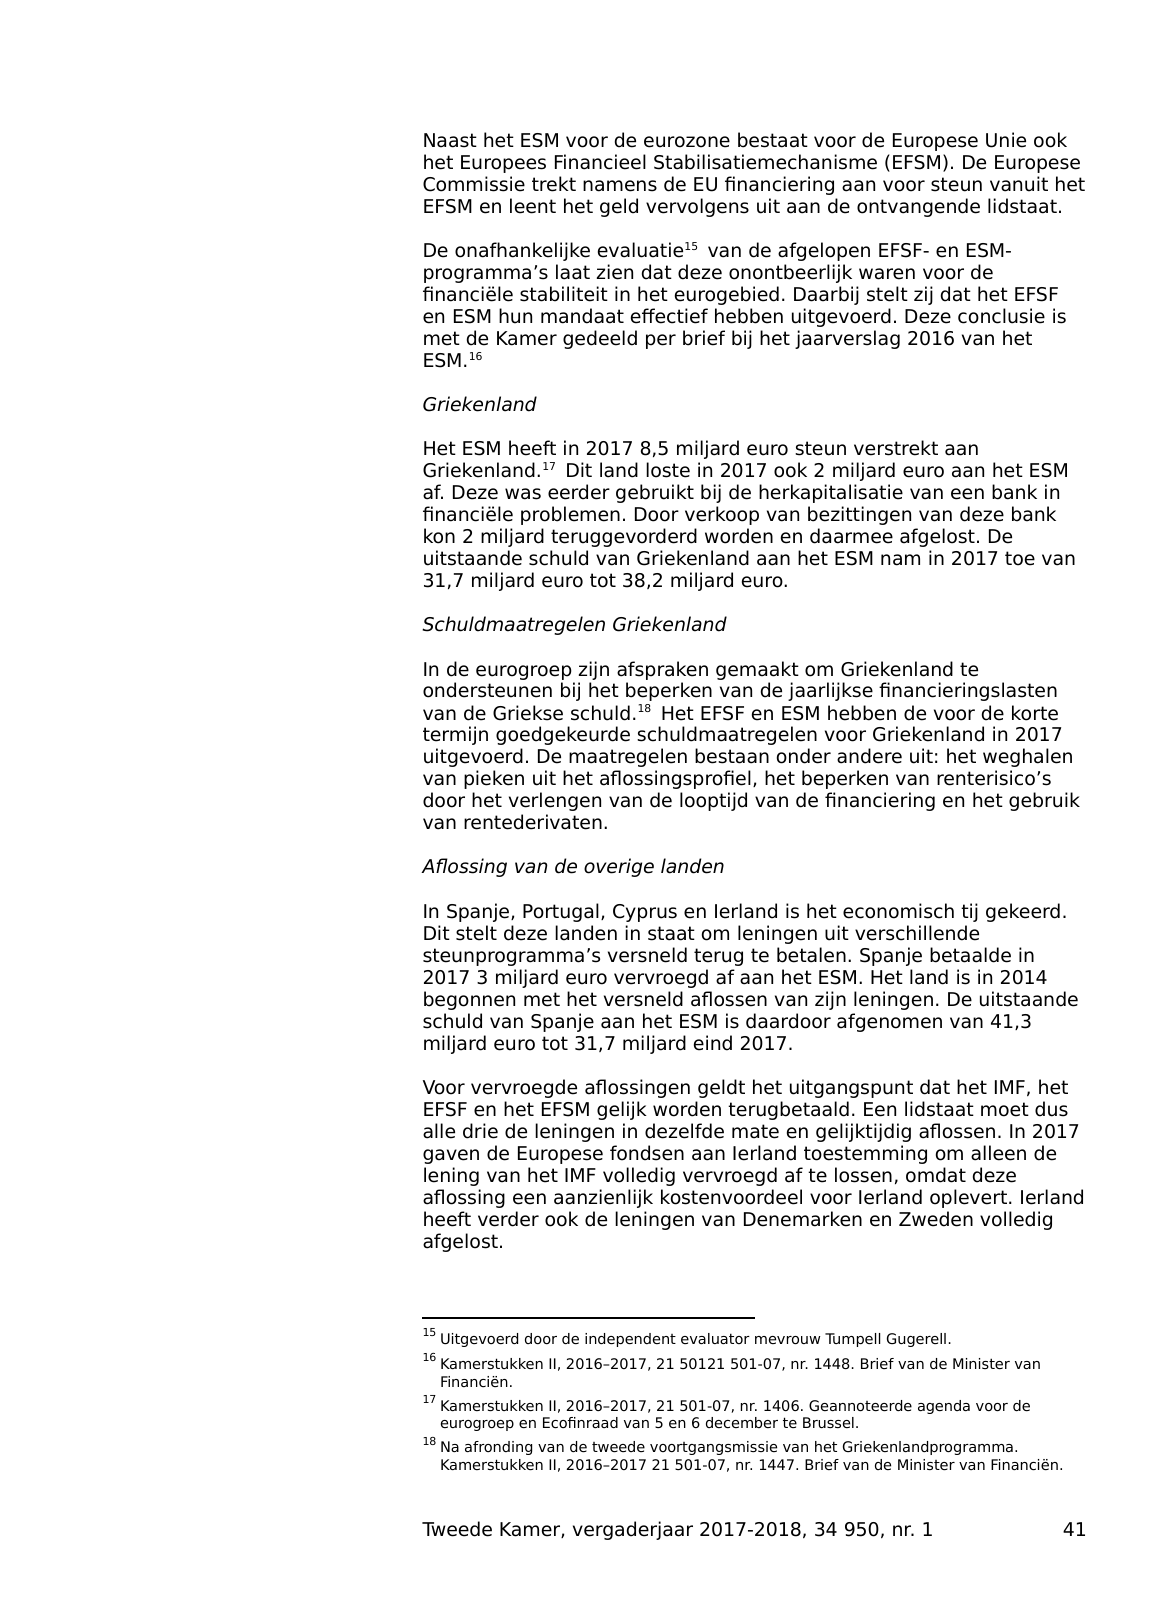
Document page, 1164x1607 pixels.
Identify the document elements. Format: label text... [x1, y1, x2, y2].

subtitle Aflossing van de overige landen [422, 856, 1087, 878]
text In de eurogroep zijn afspraken gemaakt om Griekenland te ondersteunen bij het beperken van de jaarlijkse financieringslasten van de Griekse schuld. Het EFSF en ESM hebben de voor de korte termijn goedgekeurde schuldmaatregelen voor Griekenland in 2017 uitgevoerd. De maatregelen bestaan onder andere uit: het weghalen van pieken uit het aflossingsprofiel, het beperken van renterisico’s door het verlengen van de looptijd van de financiering en het gebruik van rentederivaten. [422, 658, 1087, 834]
text Uitgevoerd door de independent evaluator mevrouw Tumpell Gugerell. [422, 1327, 1087, 1349]
text Kamerstukken II, 2016–2017, 21 50121 501-07, nr. 1448. Brief van de Minister van Financiën. [422, 1352, 1087, 1391]
text Voor vervroegde aflossingen geldt het uitgangspunt dat het IMF, het EFSF en het EFSM gelijk worden terugbetaald. Een lidstaat moet dus alle drie de leningen in dezelfde mate en gelijktijdig aflossen. In 2017 gaven de Europese fondsen aan Ierland toestemming om alleen de lening van het IMF volledig vervroegd af te lossen, omdat deze aflossing een aanzienlijk kostenvoordeel voor Ierland oplevert. Ierland heeft verder ook de leningen van Denemarken en Zweden volledig afgelost. [422, 1077, 1087, 1252]
text In Spanje, Portugal, Cyprus en Ierland is het economisch tij gekeerd. Dit stelt deze landen in staat om leningen uit verschillende steunprogramma’s versneld terug te betalen. Spanje betaalde in 2017 3 miljard euro vervroegd af aan het ESM. Het land is in 2014 begonnen met het versneld aflossen van zijn leningen. De uitstaande schuld van Spanje aan het ESM is daardoor afgenomen van 41,3 miljard euro tot 31,7 miljard eind 2017. [422, 901, 1087, 1054]
text De onafhankelijke evaluatie van de afgelopen EFSF- en ESM-programma’s laat zien dat deze onontbeerlijk waren voor de financiële stabiliteit in het eurogebied. Daarbij stelt zij dat het EFSF en ESM hun mandaat effectief hebben uitgevoerd. Deze conclusie is met de Kamer gedeeld per brief bij het jaarverslag 2016 van het ESM. [422, 240, 1087, 372]
text Het ESM heeft in 2017 8,5 miljard euro steun verstrekt aan Griekenland. Dit land loste in 2017 ook 2 miljard euro aan het ESM af. Deze was eerder gebruikt bij de herkapitalisatie van een bank in financiële problemen. Door verkoop van bezittingen van deze bank kon 2 miljard teruggevorderd worden en daarmee afgelost. De uitstaande schuld van Griekenland aan het ESM nam in 2017 toe van 31,7 miljard euro tot 38,2 miljard euro. [422, 438, 1087, 592]
text Naast het ESM voor de eurozone bestaat voor de Europese Unie ook het Europees Financieel Stabilisatiemechanisme (EFSM). De Europese Commissie trekt namens de EU financiering aan voor steun vanuit het EFSM en leent het geld vervolgens uit aan de ontvangende lidstaat. [422, 130, 1087, 218]
subtitle Griekenland [422, 394, 1087, 416]
text Kamerstukken II, 2016–2017, 21 501-07, nr. 1406. Geannoteerde agenda voor de eurogroep en Ecofinraad van 5 en 6 december te Brussel. [422, 1393, 1087, 1432]
subtitle Schuldmaatregelen Griekenland [422, 614, 1087, 636]
text Na afronding van de tweede voortgangsmissie van het Griekenlandprogramma. Kamerstukken II, 2016–2017 21 501-07, nr. 1447. Brief van de Minister van Financiën. [422, 1435, 1087, 1474]
